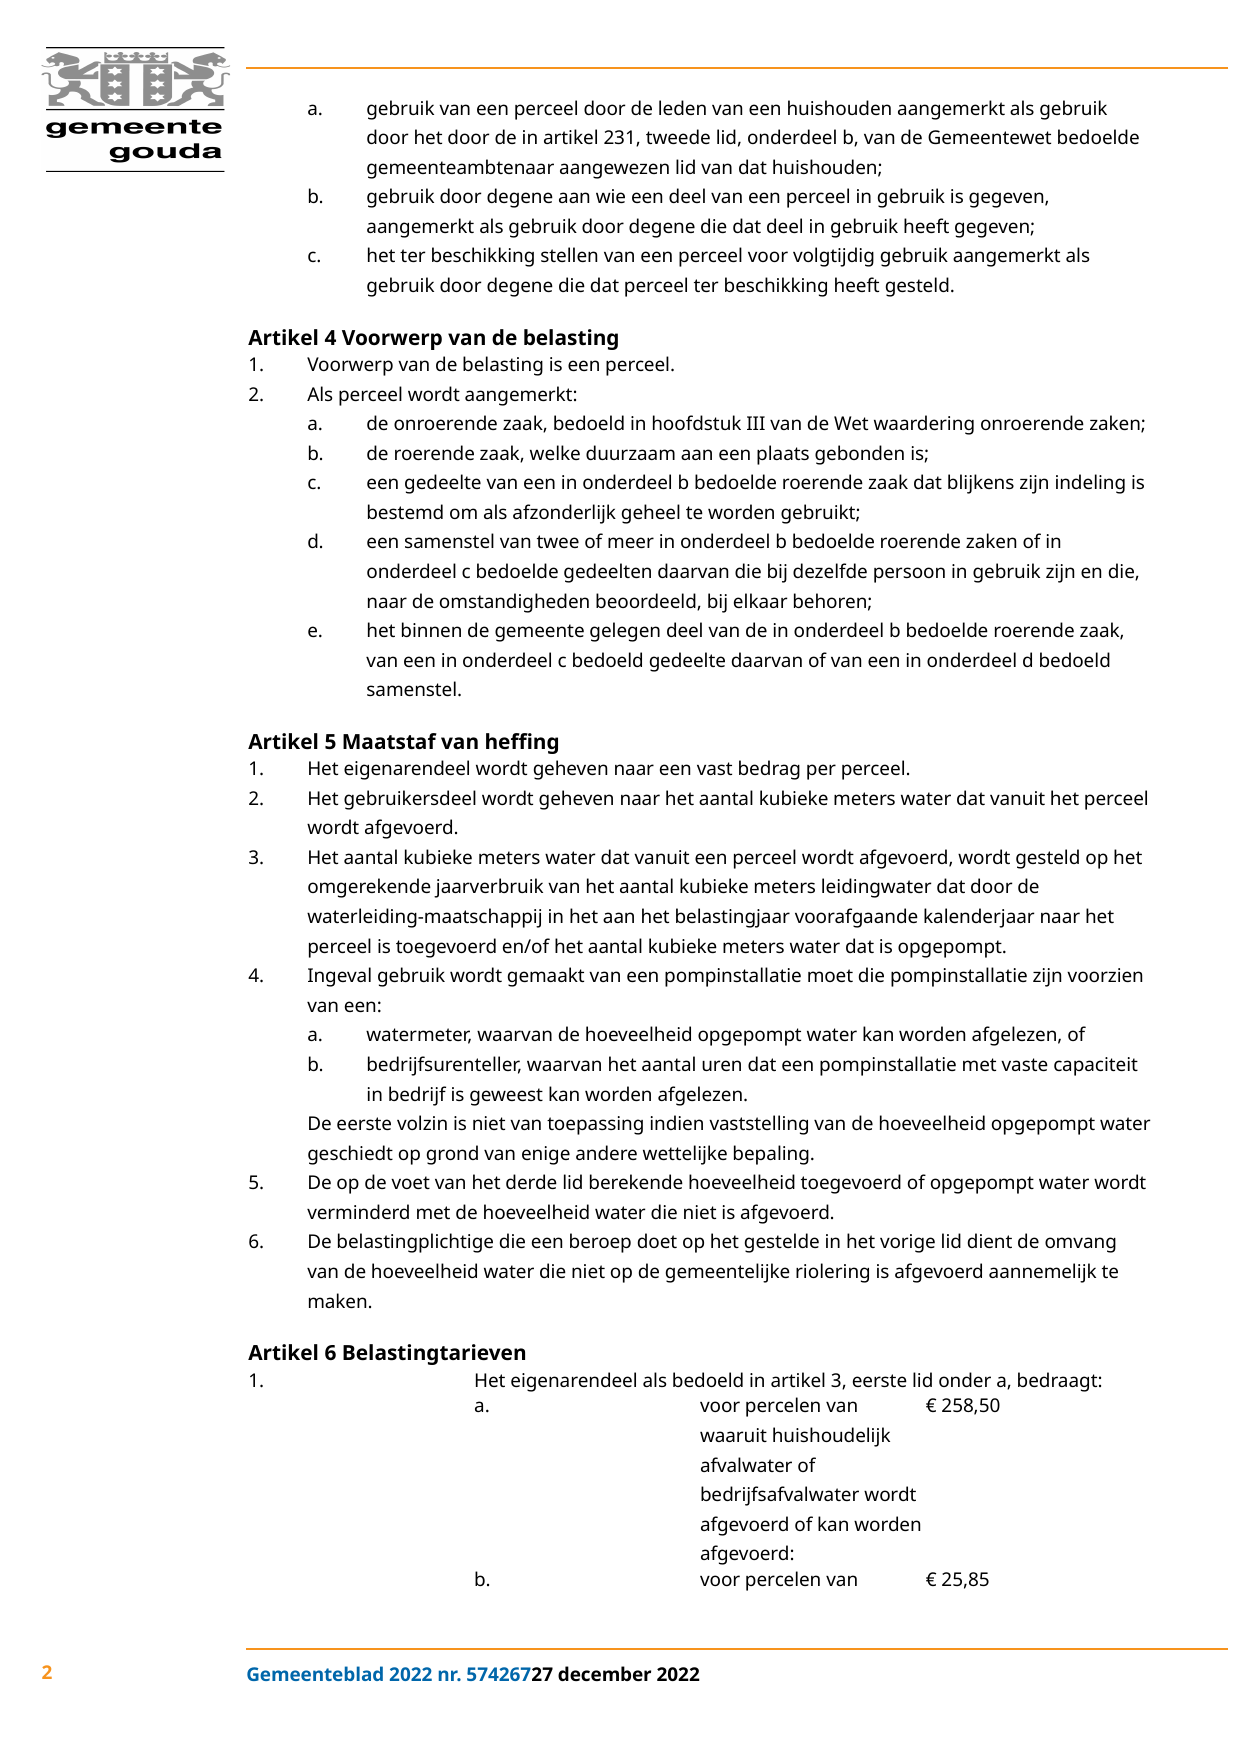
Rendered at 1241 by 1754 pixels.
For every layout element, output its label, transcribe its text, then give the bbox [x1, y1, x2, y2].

list Ingeval gebruik wordt gemaakt van een pompinstallatie moet die pompinstallatie zijn voorzien van een: [248, 962, 1152, 1018]
table_cell [248, 1393, 474, 1566]
list De op de voet van het derde lid berekende hoeveelheid toegevoerd of opgepompt water wordt verminderd met de hoeveelheid water die niet is afgevoerd. [248, 1169, 1152, 1225]
table_cell [248, 1566, 474, 1592]
text Artikel 6 Belastingtarieven [248, 1338, 1152, 1367]
list De eerste volzin is niet van toepassing indien vaststelling van de hoeveelheid opgepompt water geschiedt op grond van enige andere wettelijke bepaling. [248, 1110, 1152, 1166]
table_cell € 25,85 [926, 1566, 1152, 1592]
list het ter beschikking stellen van een perceel voor volgtijdig gebruik aangemerkt als gebruik door degene die dat perceel ter beschikking heeft gesteld. [307, 243, 1152, 298]
list Voorwerp van de belasting is een perceel. [248, 351, 1152, 377]
list het binnen de gemeente gelegen deel van de in onderdeel b bedoelde roerende zaak, van een in onderdeel c bedoeld gedeelte daarvan of van een in onderdeel d bedoeld samenstel. [307, 617, 1152, 702]
table_cell € 258,50 [926, 1393, 1152, 1566]
list Het aantal kubieke meters water dat vanuit een perceel wordt afgevoerd, wordt gesteld op het omgerekende jaarverbruik van het aantal kubieke meters leidingwater dat door de waterleiding-maatschappij in het aan het belastingjaar voorafgaande kalenderjaar naar het perceel is toegevoerd en/of het aantal kubieke meters water dat is opgepompt. [248, 844, 1152, 959]
table_cell voor percelen van waaruit huishoudelijk afvalwater of bedrijfsafvalwater wordt afgevoerd of kan worden afgevoerd: [700, 1393, 926, 1566]
list De belastingplichtige die een beroep doet op het gestelde in het vorige lid dient de omvang van de hoeveelheid water die niet op de gemeentelijke riolering is afgevoerd aannemelijk te maken. [248, 1229, 1152, 1314]
list watermeter, waarvan de hoeveelheid opgepompt water kan worden afgelezen, of [307, 1022, 1152, 1047]
table_header Het eigenarendeel als bedoeld in artikel 3, eerste lid onder a, bedraagt: [474, 1367, 1152, 1393]
list Het gebruikersdeel wordt geheven naar het aantal kubieke meters water dat vanuit het perceel wordt afgevoerd. [248, 785, 1152, 840]
list een samenstel van twee of meer in onderdeel b bedoelde roerende zaken of in onderdeel c bedoelde gedeelten daarvan die bij dezelfde persoon in gebruik zijn en die, naar de omstandigheden beoordeeld, bij elkaar behoren; [307, 529, 1152, 613]
table_cell voor percelen van [700, 1566, 926, 1592]
text Artikel 5 Maatstaf van heffing [248, 727, 1152, 755]
list Het eigenarendeel wordt geheven naar een vast bedrag per perceel. [248, 755, 1152, 781]
list de roerende zaak, welke duurzaam aan een plaats gebonden is; [307, 440, 1152, 466]
table_header 1. [248, 1367, 474, 1393]
table_cell a. [474, 1393, 700, 1566]
picture [41, 47, 231, 172]
list gebruik van een perceel door de leden van een huishouden aangemerkt als gebruik door het door de in artikel 231, tweede lid, onderdeel b, van de Gemeentewet bedoelde gemeenteambtenaar aangewezen lid van dat huishouden; [307, 95, 1152, 180]
list bedrijfsurenteller, waarvan het aantal uren dat een pompinstallatie met vaste capaciteit in bedrijf is geweest kan worden afgelezen. [307, 1051, 1152, 1107]
text Artikel 4 Voorwerp van de belasting [248, 323, 1152, 351]
list een gedeelte van een in onderdeel b bedoelde roerende zaak dat blijkens zijn indeling is bestemd om als afzonderlijk geheel te worden gebruikt; [307, 469, 1152, 525]
list Als perceel wordt aangemerkt: [248, 381, 1152, 406]
table_cell b. [474, 1566, 700, 1592]
list de onroerende zaak, bedoeld in hoofdstuk III van de Wet waardering onroerende zaken; [307, 410, 1152, 436]
list gebruik door degene aan wie een deel van een perceel in gebruik is gegeven, aangemerkt als gebruik door degene die dat deel in gebruik heeft gegeven; [307, 183, 1152, 239]
